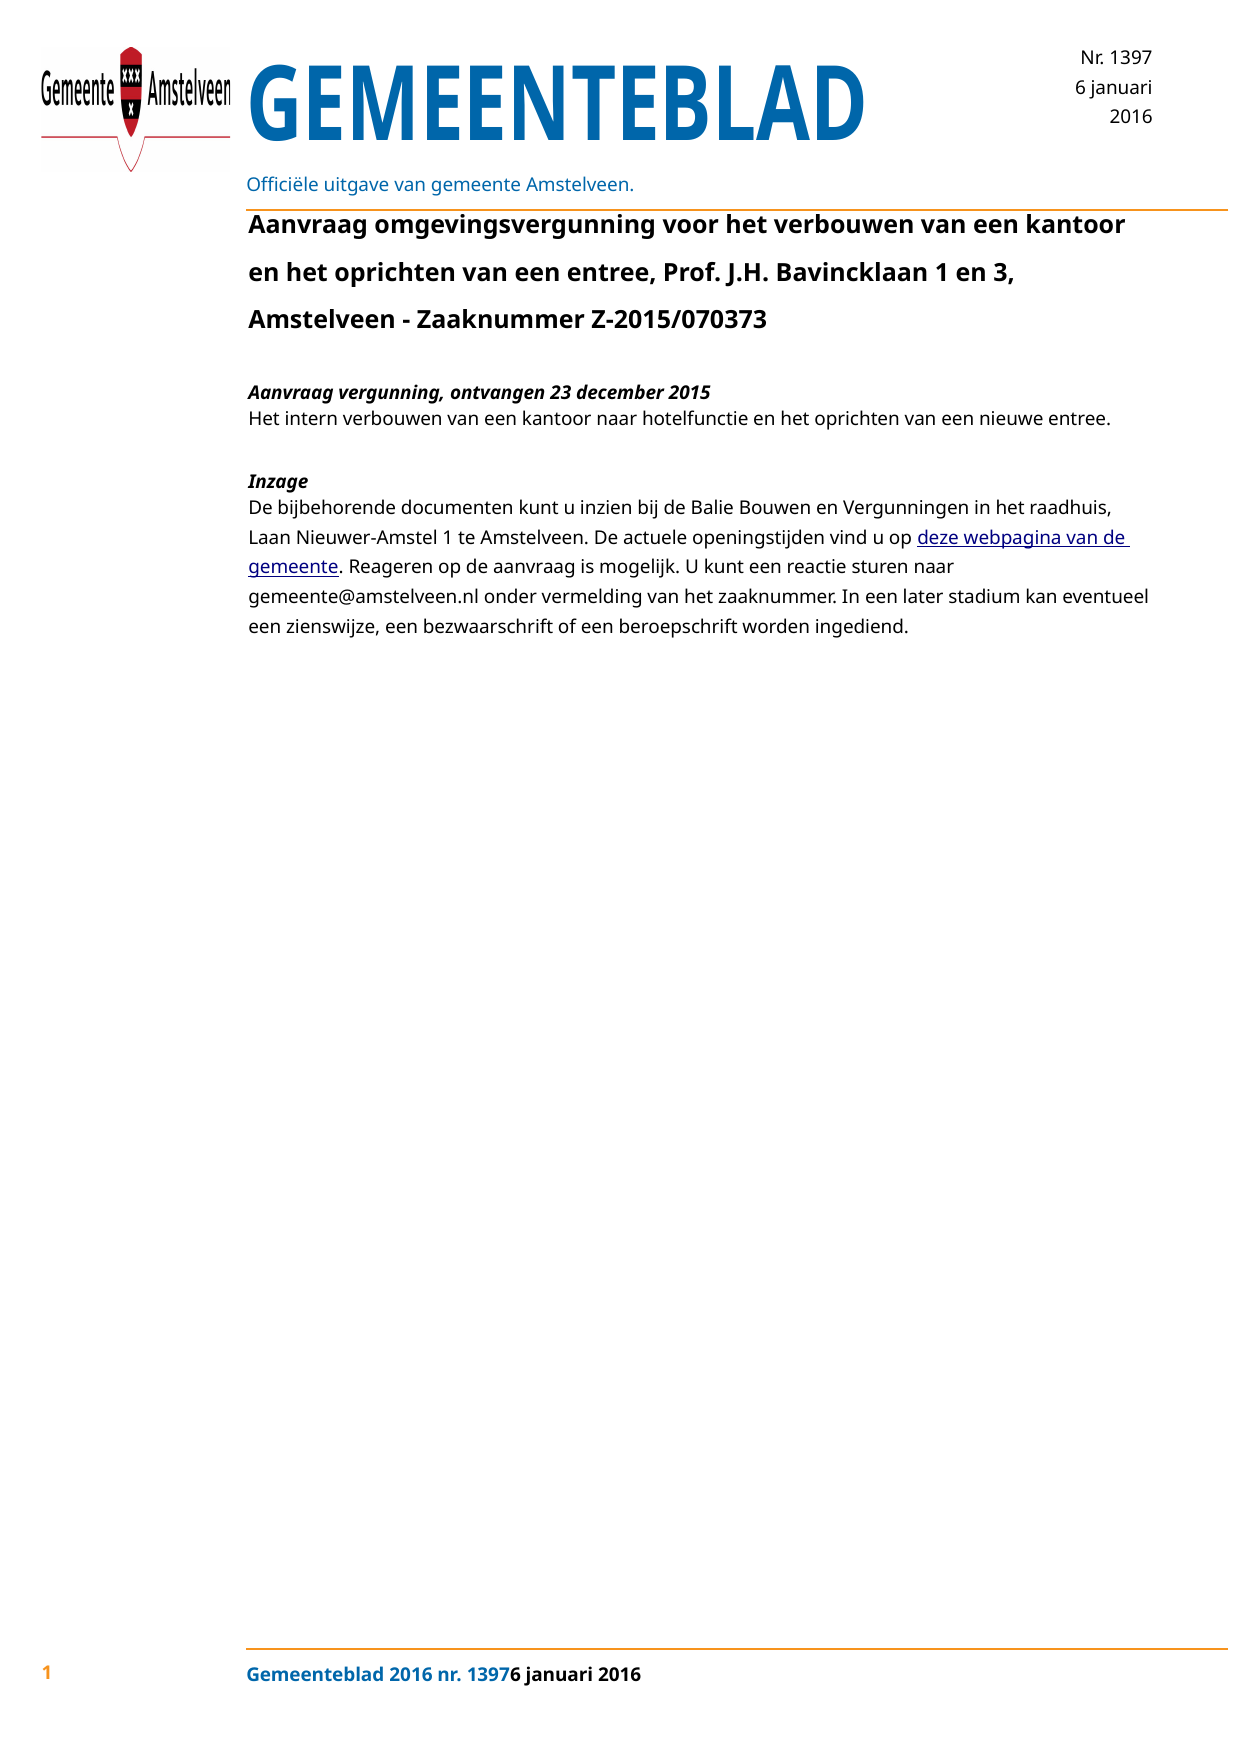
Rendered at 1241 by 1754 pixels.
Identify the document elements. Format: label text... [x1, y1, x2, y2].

text Aanvraag omgevingsvergunning voor het verbouwen van een kantoor en het oprichten van een entree, Prof. J.H. Bavincklaan 1 en 3, Amstelveen - Zaaknummer Z-2015/070373 [248, 211, 1152, 336]
text Inzage [248, 469, 1152, 494]
text Aanvraag vergunning, ontvangen 23 december 2015 [248, 379, 1152, 405]
text De bijbehorende documenten kunt u inzien bij de Balie Bouwen en Vergunningen in het raadhuis, Laan Nieuwer-Amstel 1 te Amstelveen. De actuele openingstijden vind u op deze webpagina van de gemeente. Reageren op de aanvraag is mogelijk. U kunt een reactie sturen naar gemeente@amstelveen.nl onder vermelding van het zaaknummer. In een later stadium kan eventueel een zienswijze, een bezwaarschrift of een beroepschrift worden ingediend. [248, 494, 1152, 638]
picture [41, 47, 231, 172]
text Het intern verbouwen van een kantoor naar hotelfunctie en het oprichten van een nieuwe entree. [248, 405, 1152, 431]
